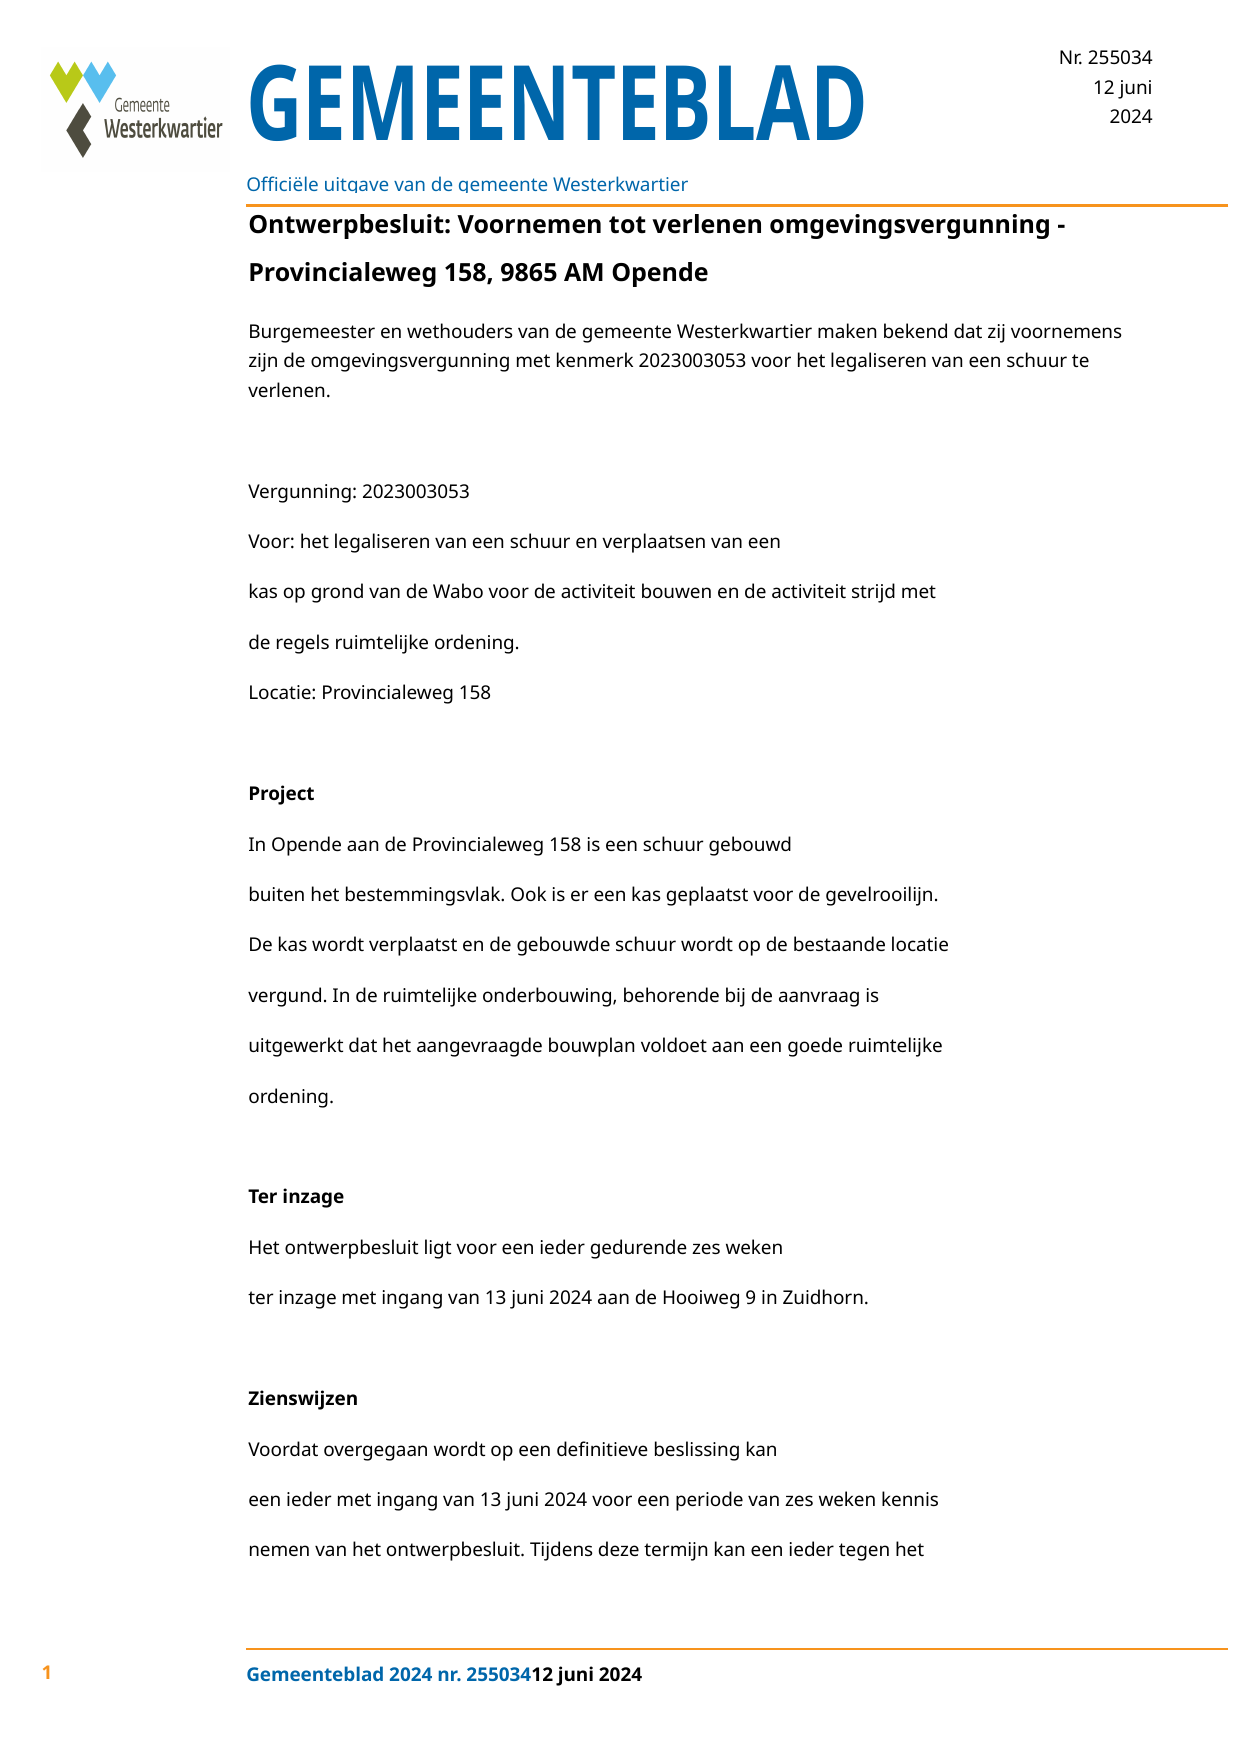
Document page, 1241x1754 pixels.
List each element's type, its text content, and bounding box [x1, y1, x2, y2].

text kas op grond van de Wabo voor de activiteit bouwen en de activiteit strijd met [248, 579, 1152, 604]
text uitgewerkt dat het aangevraagde bouwplan voldoet aan een goede ruimtelijke [248, 1032, 1152, 1058]
text Vergunning: 2023003053 [248, 478, 1152, 504]
text Ter inzage [248, 1184, 1152, 1209]
text vergund. In de ruimtelijke onderbouwing, behorende bij de aanvraag is [248, 982, 1152, 1008]
text Burgemeester en wethouders van de gemeente Westerkwartier maken bekend dat zij voornemens zijn de omgevingsvergunning met kenmerk 2023003053 voor het legaliseren van een schuur te verlenen. [248, 318, 1152, 403]
text In Opende aan de Provincialeweg 158 is een schuur gebouwd [248, 831, 1152, 857]
text nemen van het ontwerpbesluit. Tijdens deze termijn kan een ieder tegen het [248, 1537, 1152, 1562]
text Voor: het legaliseren van een schuur en verplaatsen van een [248, 528, 1152, 554]
text ordening. [248, 1083, 1152, 1109]
picture [41, 47, 231, 172]
text de regels ruimtelijke ordening. [248, 629, 1152, 655]
text ter inzage met ingang van 13 juni 2024 aan de Hooiweg 9 in Zuidhorn. [248, 1284, 1152, 1310]
text buiten het bestemmingsvlak. Ook is er een kas geplaatst voor de gevelrooilijn. [248, 881, 1152, 907]
text Het ontwerpbesluit ligt voor een ieder gedurende zes weken [248, 1234, 1152, 1260]
text Voordat overgegaan wordt op een definitieve beslissing kan [248, 1436, 1152, 1462]
text Project [248, 780, 1152, 806]
text een ieder met ingang van 13 juni 2024 voor een periode van zes weken kennis [248, 1486, 1152, 1512]
text De kas wordt verplaatst en de gebouwde schuur wordt op de bestaande locatie [248, 932, 1152, 957]
text Locatie: Provincialeweg 158 [248, 679, 1152, 705]
text Ontwerpbesluit: Voornemen tot verlenen omgevingsvergunning - Provincialeweg 158, 9865 AM Opende [248, 207, 1152, 288]
text Zienswijzen [248, 1385, 1152, 1411]
